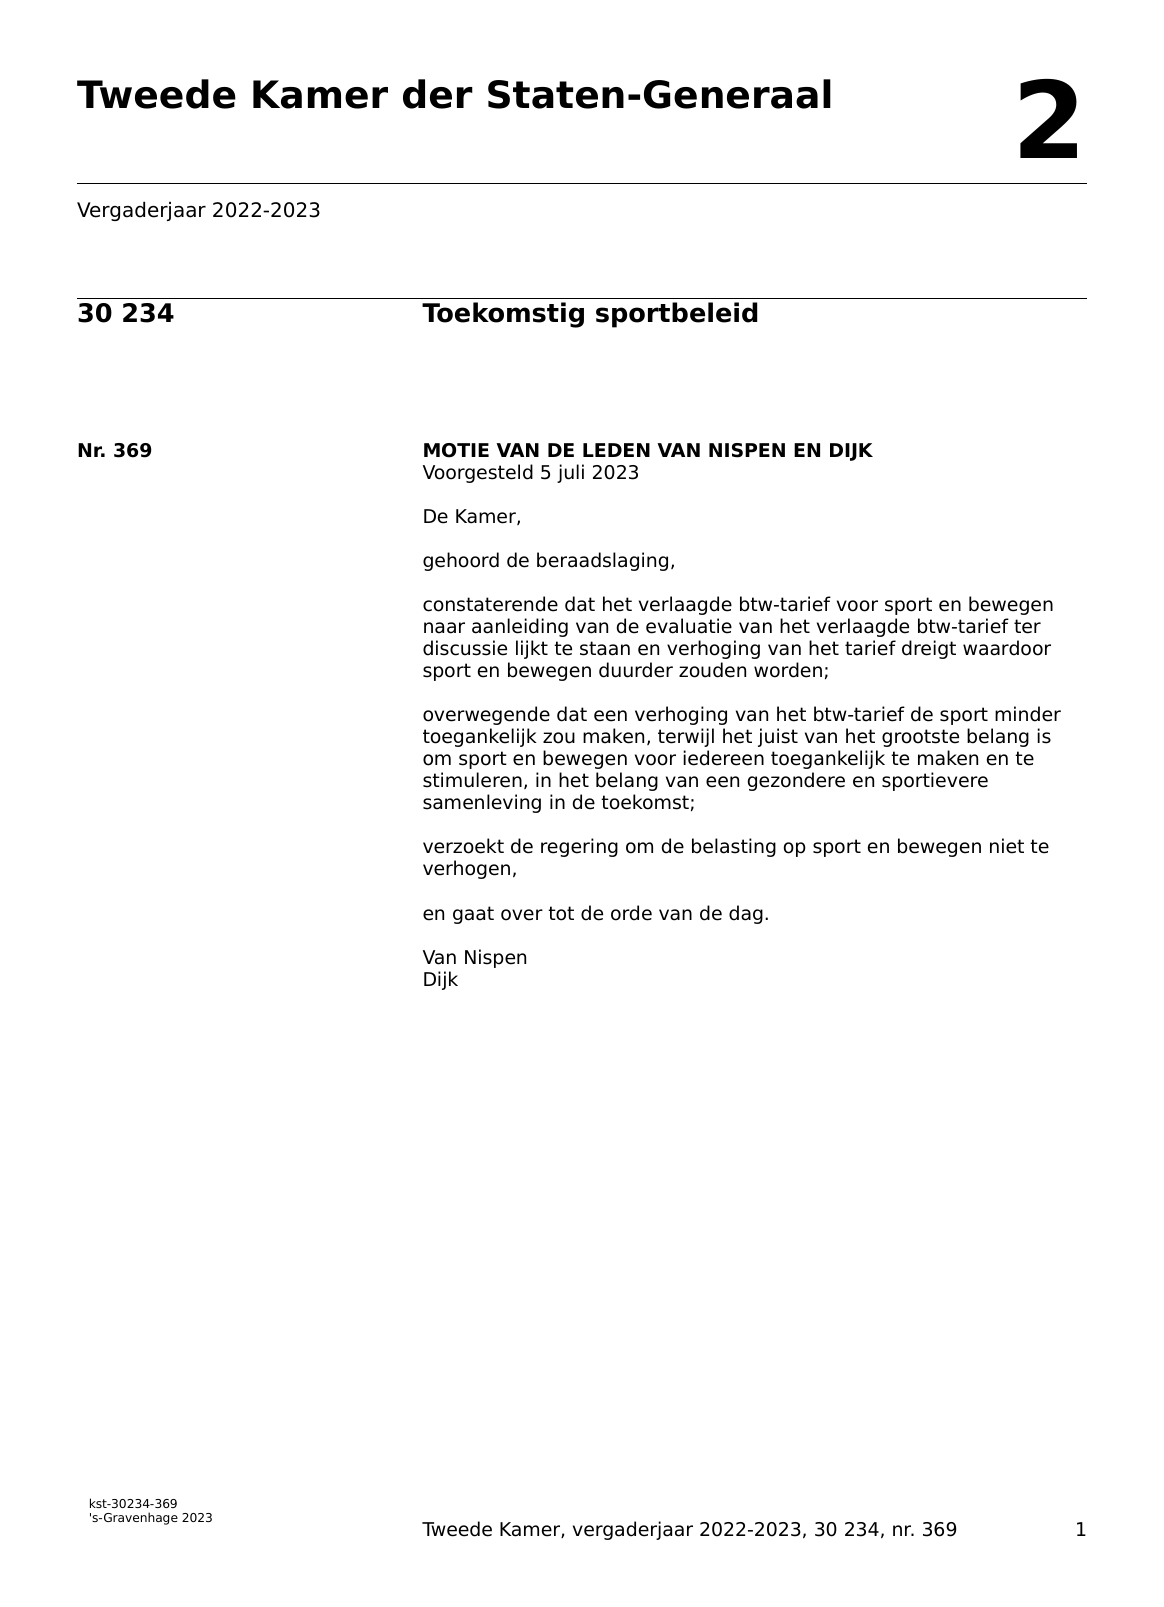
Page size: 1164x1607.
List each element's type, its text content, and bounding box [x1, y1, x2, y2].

table_header Tweede Kamer der Staten-Generaal [77, 59, 886, 183]
text Dijk [422, 969, 1087, 991]
text 's-Gravenhage 2023 [88, 1511, 323, 1525]
subtitle Nr. 369 MOTIE VAN DE LEDEN VAN NISPEN EN DIJK [77, 440, 1087, 462]
text verzoekt de regering om de belasting op sport en bewegen niet te verhogen, [422, 836, 1087, 880]
text gehoord de beraadslaging, [422, 550, 1087, 572]
subtitle 30 234 Toekomstig sportbeleid [77, 299, 1087, 329]
text Van Nispen [422, 947, 1087, 969]
text overwegende dat een verhoging van het btw-tarief de sport minder toegankelijk zou maken, terwijl het juist van het grootste belang is om sport en bewegen voor iedereen toegankelijk te maken en te stimuleren, in het belang van een gezondere en sportievere samenleving in de toekomst; [422, 704, 1087, 814]
text De Kamer, [422, 506, 1087, 528]
text en gaat over tot de orde van de dag. [422, 902, 1087, 924]
text kst-30234-369 [88, 1497, 323, 1511]
table_cell Vergaderjaar 2022-2023 [77, 184, 1087, 298]
text Voorgesteld 5 juli 2023 [422, 462, 1087, 484]
text constaterende dat het verlaagde btw-tarief voor sport en bewegen naar aanleiding van de evaluatie van het verlaagde btw-tarief ter discussie lijkt te staan en verhoging van het tarief dreigt waardoor sport en bewegen duurder zouden worden; [422, 594, 1087, 682]
table_header 2 [886, 59, 1087, 183]
